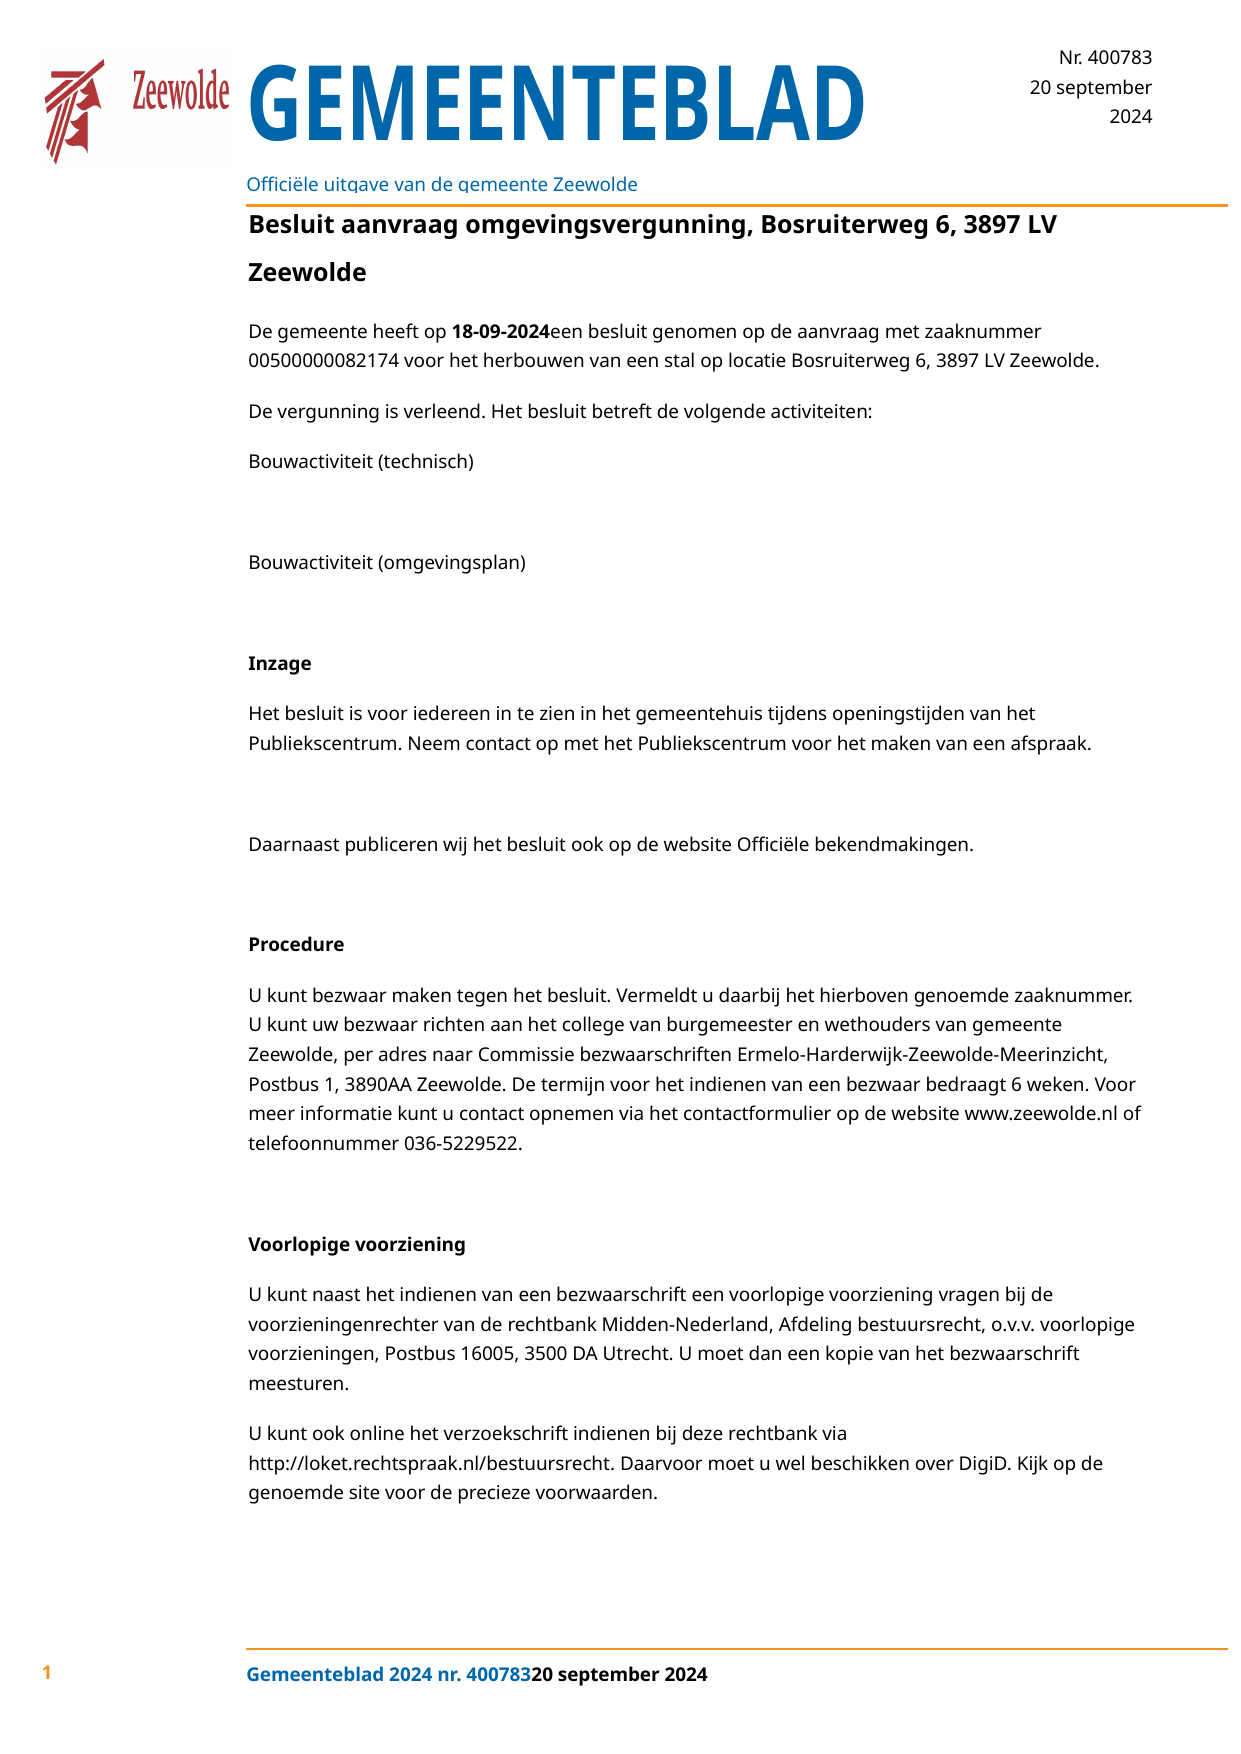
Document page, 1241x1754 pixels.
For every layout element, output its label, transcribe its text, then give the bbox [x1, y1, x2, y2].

text De vergunning is verleend. Het besluit betreft de volgende activiteiten: [248, 398, 1152, 424]
text Daarnaast publiceren wij het besluit ook op de website Officiële bekendmakingen. [248, 831, 1152, 857]
text Besluit aanvraag omgevingsvergunning, Bosruiterweg 6, 3897 LV Zeewolde [248, 207, 1152, 288]
text Inzage [248, 650, 1152, 676]
text Procedure [248, 932, 1152, 957]
text U kunt naast het indienen van een bezwaarschrift een voorlopige voorziening vragen bij de voorzieningenrechter van de rechtbank Midden-Nederland, Afdeling bestuursrecht, o.v.v. voorlopige voorzieningen, Postbus 16005, 3500 DA Utrecht. U moet dan een kopie van het bezwaarschrift meesturen. [248, 1281, 1152, 1396]
text Voorlopige voorziening [248, 1231, 1152, 1257]
text De gemeente heeft op 18-09-2024een besluit genomen op de aanvraag met zaaknummer 00500000082174 voor het herbouwen van een stal op locatie Bosruiterweg 6, 3897 LV Zeewolde. [248, 318, 1152, 373]
text Bouwactiviteit (technisch) [248, 448, 1152, 474]
picture [41, 47, 231, 172]
text Het besluit is voor iedereen in te zien in het gemeentehuis tijdens openingstijden van het Publiekscentrum. Neem contact op met het Publiekscentrum voor het maken van een afspraak. [248, 700, 1152, 756]
text U kunt bezwaar maken tegen het besluit. Vermeldt u daarbij het hierboven genoemde zaaknummer. U kunt uw bezwaar richten aan het college van burgemeester en wethouders van gemeente Zeewolde, per adres naar Commissie bezwaarschriften Ermelo-Harderwijk-Zeewolde-Meerinzicht, Postbus 1, 3890AA Zeewolde. De termijn voor het indienen van een bezwaar bedraagt 6 weken. Voor meer informatie kunt u contact opnemen via het contactformulier op de website www.zeewolde.nl of telefoonnummer 036-5229522. [248, 982, 1152, 1156]
text U kunt ook online het verzoekschrift indienen bij deze rechtbank via http://loket.rechtspraak.nl/bestuursrecht. Daarvoor moet u wel beschikken over DigiD. Kijk op de genoemde site voor de precieze voorwaarden. [248, 1420, 1152, 1505]
text Bouwactiviteit (omgevingsplan) [248, 549, 1152, 575]
